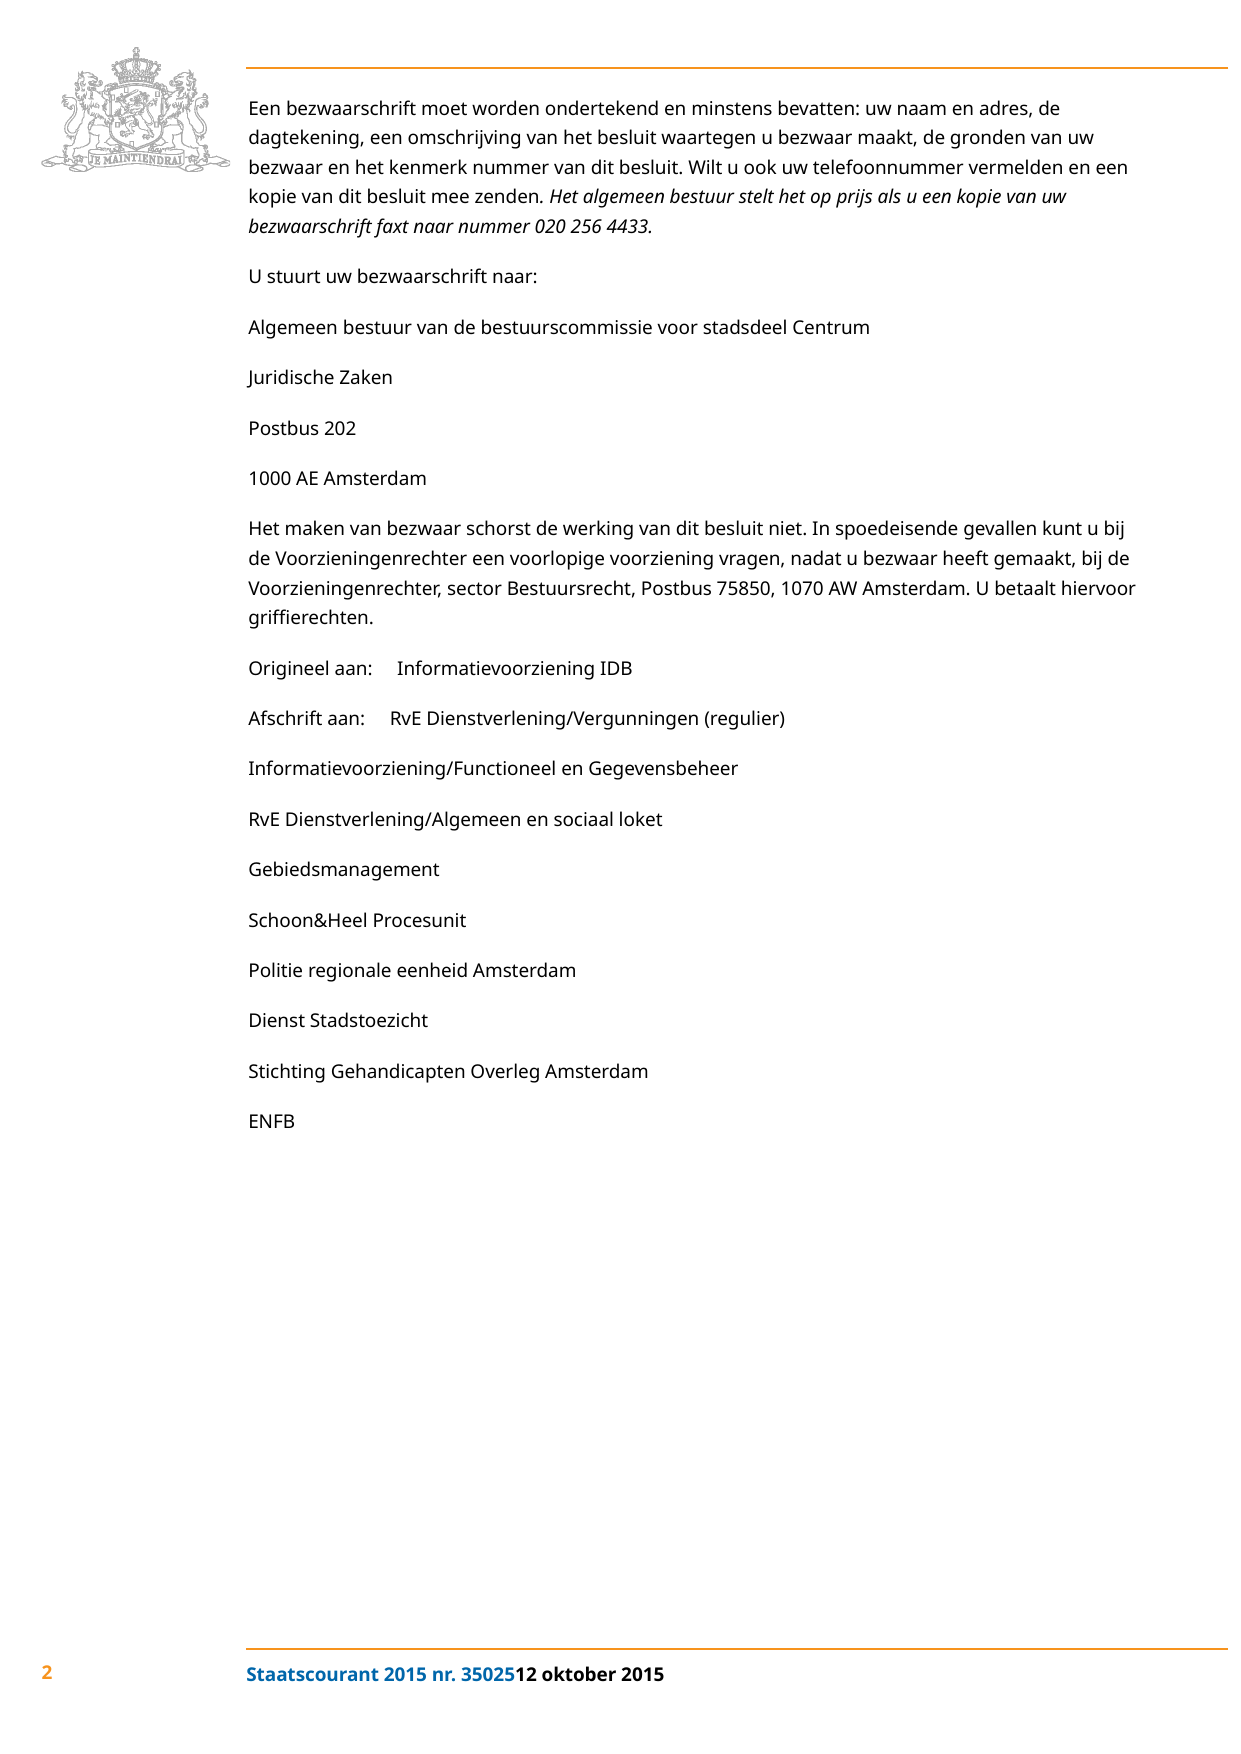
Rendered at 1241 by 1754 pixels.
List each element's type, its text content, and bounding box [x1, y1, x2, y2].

text Informatievoorziening/Functioneel en Gegevensbeheer [248, 756, 1152, 781]
picture [41, 47, 231, 172]
text Postbus 202 [248, 415, 1152, 441]
text U stuurt uw bezwaarschrift naar: [248, 263, 1152, 289]
text Afschrift aan: RvE Dienstverlening/Vergunningen (regulier) [248, 705, 1152, 731]
text Schoon&Heel Procesunit [248, 907, 1152, 933]
text Algemeen bestuur van de bestuurscommissie voor stadsdeel Centrum [248, 314, 1152, 340]
text Het maken van bezwaar schorst de werking van dit besluit niet. In spoedeisende gevallen kunt u bij de Voorzieningenrechter een voorlopige voorziening vragen, nadat u bezwaar heeft gemaakt, bij de Voorzieningenrechter, sector Bestuursrecht, Postbus 75850, 1070 AW Amsterdam. U betaalt hiervoor griffierechten. [248, 516, 1152, 630]
text Origineel aan: Informatievoorziening IDB [248, 655, 1152, 681]
text RvE Dienstverlening/Algemeen en sociaal loket [248, 806, 1152, 832]
text Dienst Stadstoezicht [248, 1008, 1152, 1033]
text Gebiedsmanagement [248, 856, 1152, 882]
text Juridische Zaken [248, 364, 1152, 390]
text Een bezwaarschrift moet worden ondertekend en minstens bevatten: uw naam en adres, de dagtekening, een omschrijving van het besluit waartegen u bezwaar maakt, de gronden van uw bezwaar en het kenmerk nummer van dit besluit. Wilt u ook uw telefoonnummer vermelden en een kopie van dit besluit mee zenden. Het algemeen bestuur stelt het op prijs als u een kopie van uw bezwaarschrift faxt naar nummer 020 256 4433. [248, 95, 1152, 239]
text ENFB [248, 1108, 1152, 1134]
text Politie regionale eenheid Amsterdam [248, 957, 1152, 983]
text 1000 AE Amsterdam [248, 465, 1152, 491]
text Stichting Gehandicapten Overleg Amsterdam [248, 1058, 1152, 1084]
